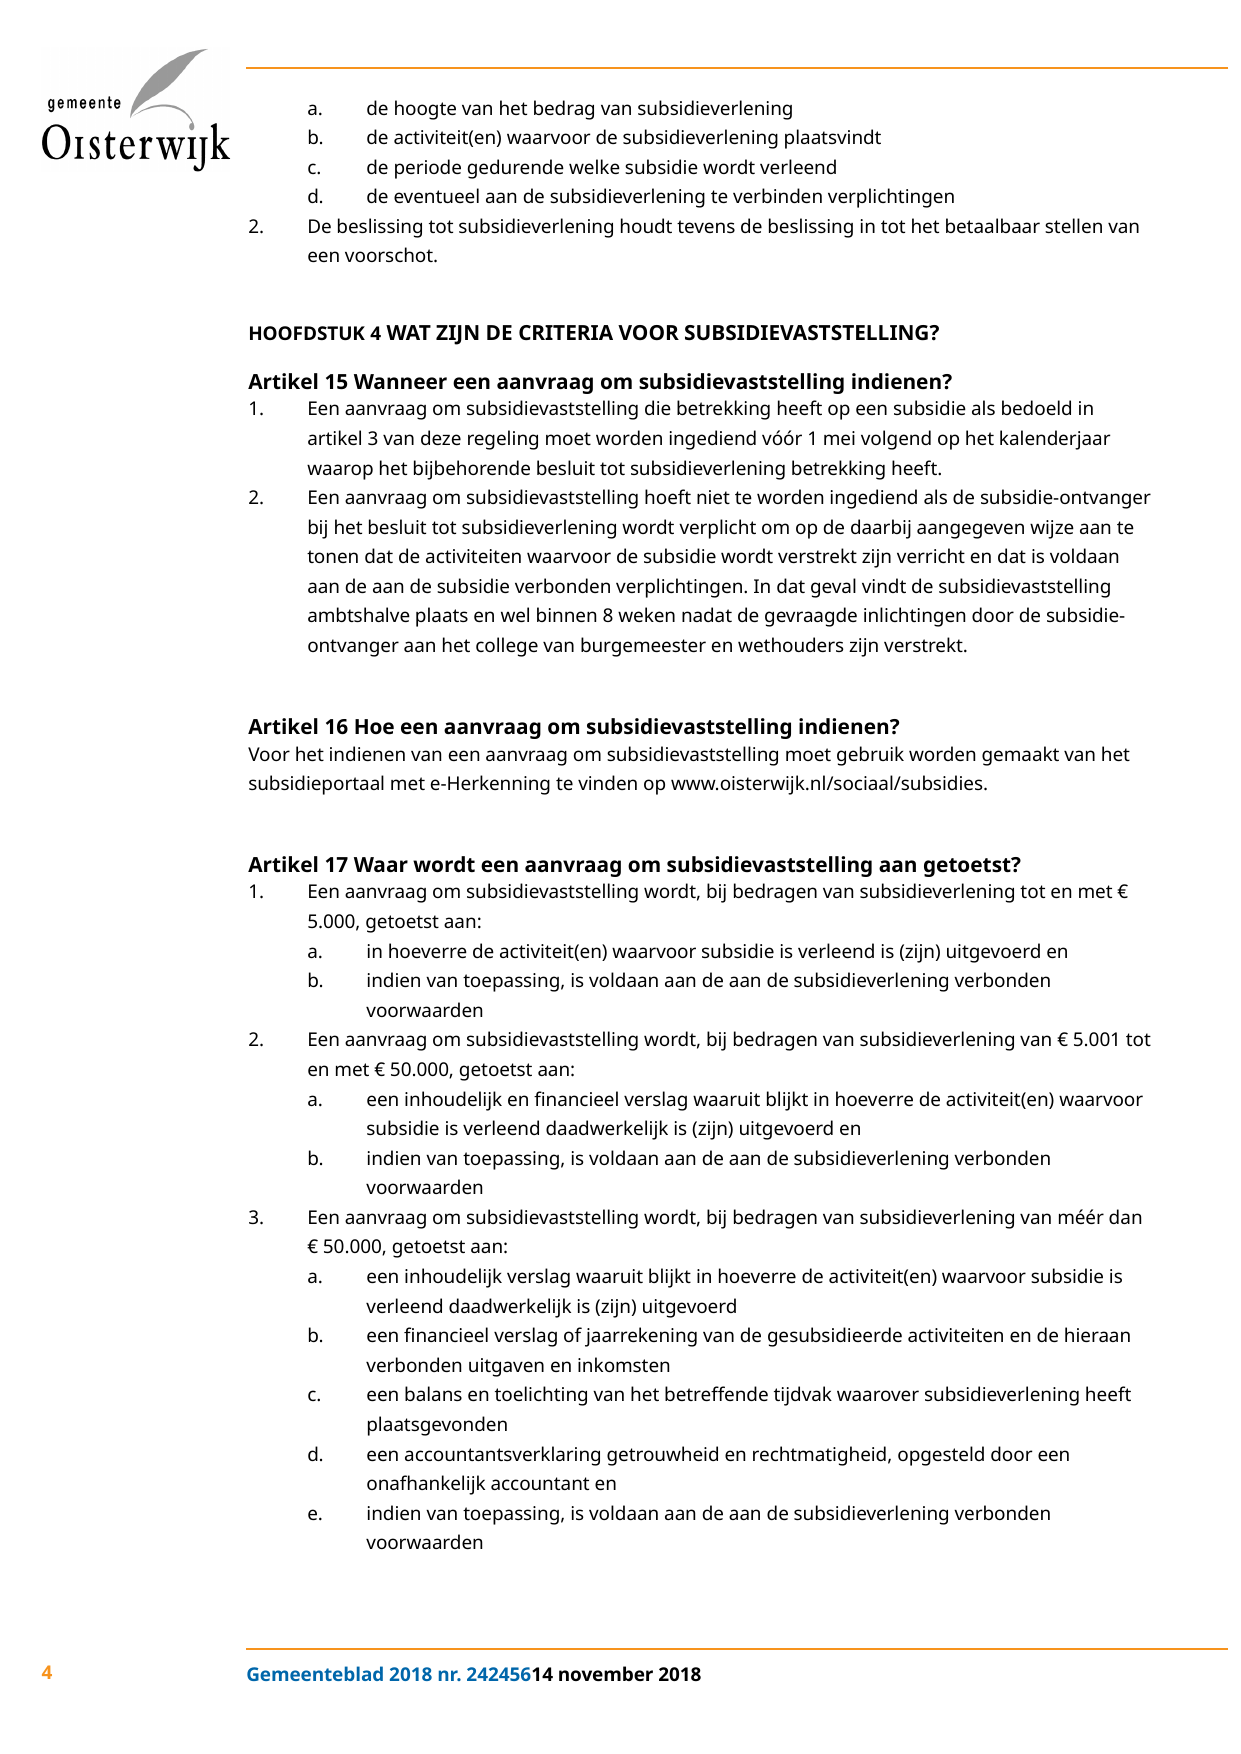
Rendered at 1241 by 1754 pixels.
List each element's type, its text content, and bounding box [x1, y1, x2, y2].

list indien van toepassing, is voldaan aan de aan de subsidieverlening verbonden voorwaarden [307, 1145, 1152, 1200]
list een balans en toelichting van het betreffende tijdvak waarover subsidieverlening heeft plaatsgevonden [307, 1382, 1152, 1437]
list Een aanvraag om subsidievaststelling die betrekking heeft op een subsidie als bedoeld in artikel 3 van deze regeling moet worden ingediend vóór 1 mei volgend op het kalenderjaar waarop het bijbehorende besluit tot subsidieverlening betrekking heeft. [248, 396, 1152, 481]
list in hoeverre de activiteit(en) waarvoor subsidie is verleend is (zijn) uitgevoerd en [307, 938, 1152, 964]
text Artikel 17 Waar wordt een aanvraag om subsidievaststelling aan getoetst? [248, 850, 1152, 879]
list een financieel verslag of jaarrekening van de gesubsidieerde activiteiten en de hieraan verbonden uitgaven en inkomsten [307, 1322, 1152, 1378]
picture [41, 47, 231, 172]
list Een aanvraag om subsidievaststelling wordt, bij bedragen van subsidieverlening van € 5.001 tot en met € 50.000, getoetst aan: [248, 1027, 1152, 1082]
list een inhoudelijk en financieel verslag waaruit blijkt in hoeverre de activiteit(en) waarvoor subsidie is verleend daadwerkelijk is (zijn) uitgevoerd en [307, 1086, 1152, 1141]
text HOOFDSTUK 4 WAT ZIJN DE CRITERIA VOOR SUBSIDIEVASTSTELLING? [248, 318, 1152, 346]
list de activiteit(en) waarvoor de subsidieverlening plaatsvindt [307, 124, 1152, 150]
text Artikel 15 Wanneer een aanvraag om subsidievaststelling indienen? [248, 367, 1152, 396]
list indien van toepassing, is voldaan aan de aan de subsidieverlening verbonden voorwaarden [307, 1500, 1152, 1555]
list indien van toepassing, is voldaan aan de aan de subsidieverlening verbonden voorwaarden [307, 967, 1152, 1023]
text Artikel 16 Hoe een aanvraag om subsidievaststelling indienen? [248, 712, 1152, 741]
list de eventueel aan de subsidieverlening te verbinden verplichtingen [307, 183, 1152, 209]
list de periode gedurende welke subsidie wordt verleend [307, 154, 1152, 180]
list een accountantsverklaring getrouwheid en rechtmatigheid, opgesteld door een onafhankelijk accountant en [307, 1441, 1152, 1496]
list de hoogte van het bedrag van subsidieverlening [307, 95, 1152, 121]
list Een aanvraag om subsidievaststelling wordt, bij bedragen van subsidieverlening tot en met € 5.000, getoetst aan: [248, 879, 1152, 934]
list Een aanvraag om subsidievaststelling wordt, bij bedragen van subsidieverlening van méér dan € 50.000, getoetst aan: [248, 1204, 1152, 1259]
list een inhoudelijk verslag waaruit blijkt in hoeverre de activiteit(en) waarvoor subsidie is verleend daadwerkelijk is (zijn) uitgevoerd [307, 1263, 1152, 1319]
text Voor het indienen van een aanvraag om subsidievaststelling moet gebruik worden gemaakt van het subsidieportaal met e-Herkenning te vinden op www.oisterwijk.nl/sociaal/subsidies. [248, 741, 1152, 796]
list Een aanvraag om subsidievaststelling hoeft niet te worden ingediend als de subsidie-ontvanger bij het besluit tot subsidieverlening wordt verplicht om op de daarbij aangegeven wijze aan te tonen dat de activiteiten waarvoor de subsidie wordt verstrekt zijn verricht en dat is voldaan aan de aan de subsidie verbonden verplichtingen. In dat geval vindt de subsidievaststelling ambtshalve plaats en wel binnen 8 weken nadat de gevraagde inlichtingen door de subsidie-ontvanger aan het college van burgemeester en wethouders zijn verstrekt. [248, 484, 1152, 658]
list De beslissing tot subsidieverlening houdt tevens de beslissing in tot het betaalbaar stellen van een voorschot. [248, 213, 1152, 268]
